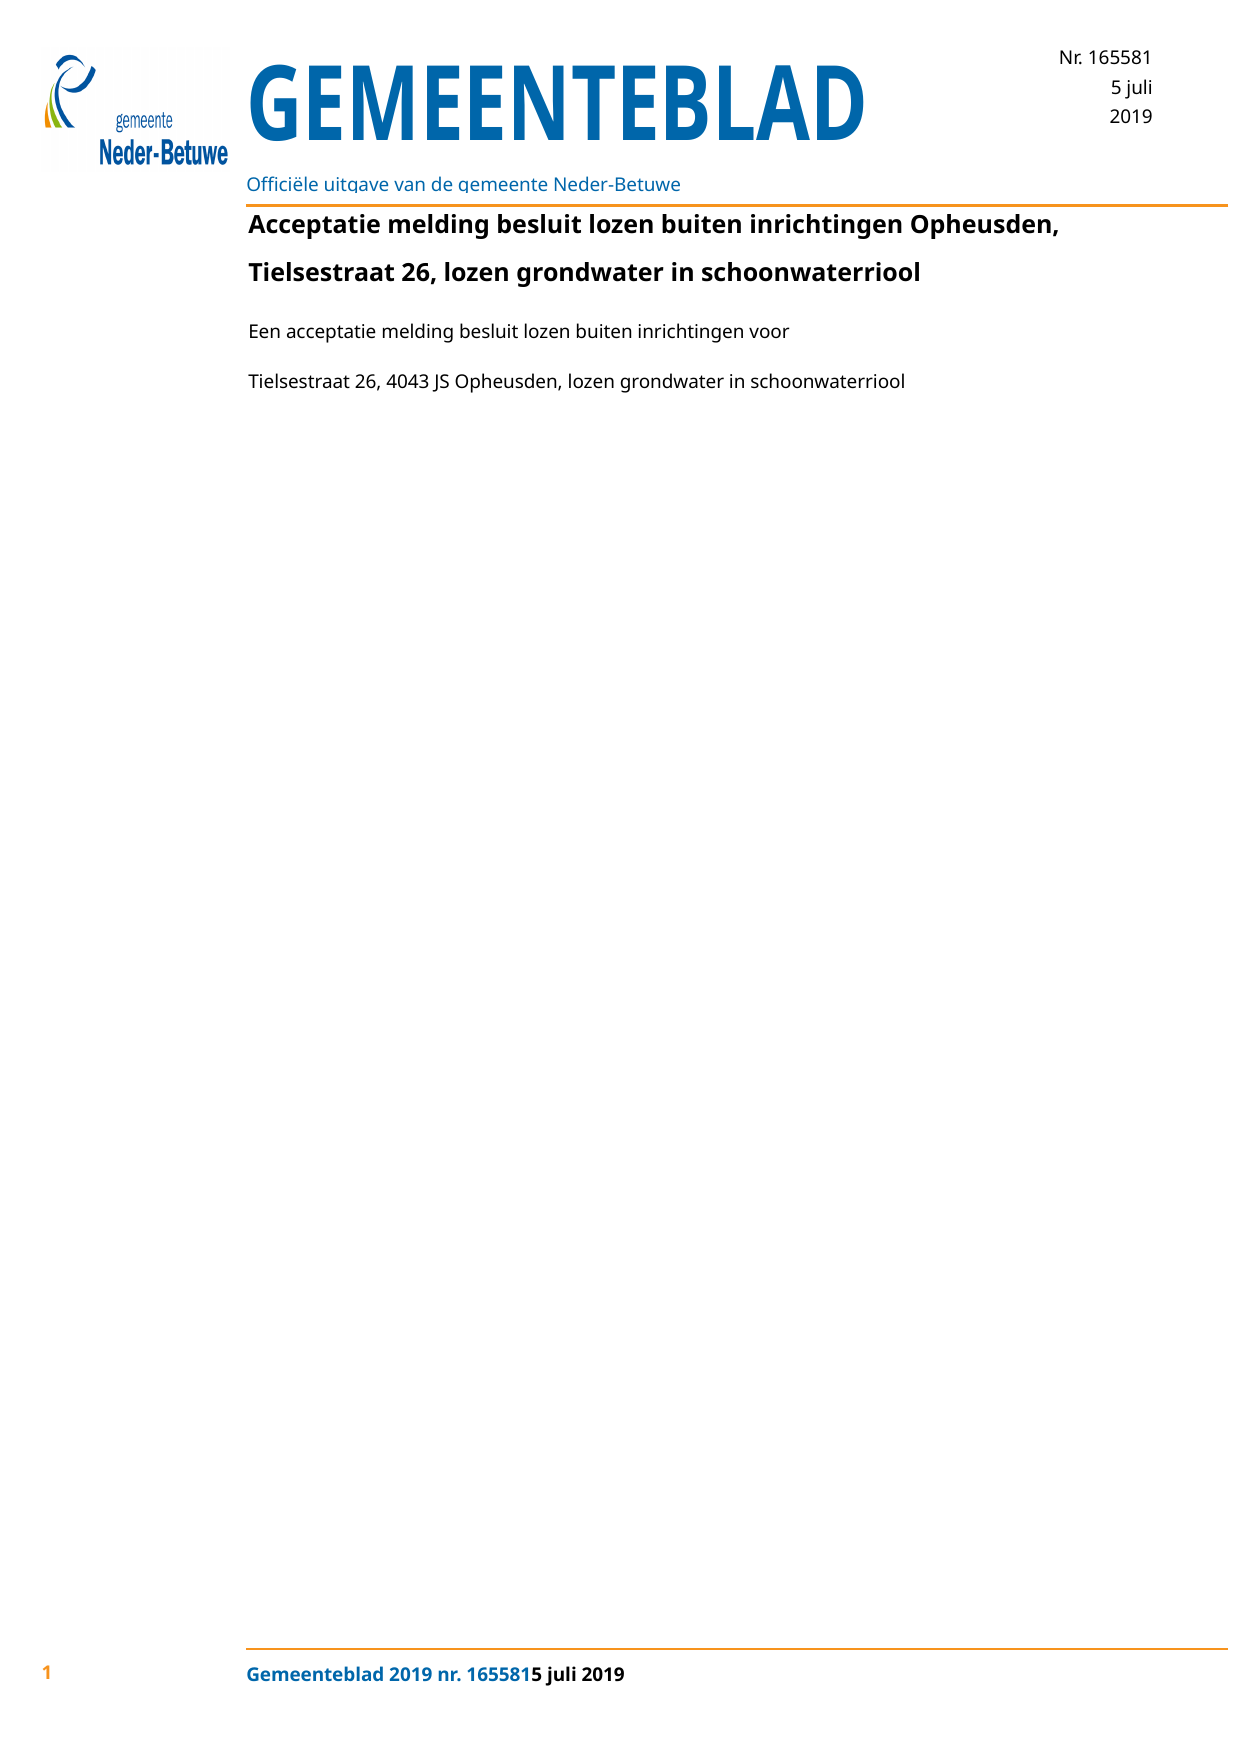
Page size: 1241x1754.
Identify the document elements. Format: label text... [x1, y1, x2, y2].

picture [41, 47, 231, 172]
text Acceptatie melding besluit lozen buiten inrichtingen Opheusden, Tielsestraat 26, lozen grondwater in schoonwaterriool [248, 207, 1152, 288]
text Een acceptatie melding besluit lozen buiten inrichtingen voor [248, 318, 1152, 344]
text Tielsestraat 26, 4043 JS Opheusden, lozen grondwater in schoonwaterriool [248, 368, 1152, 394]
